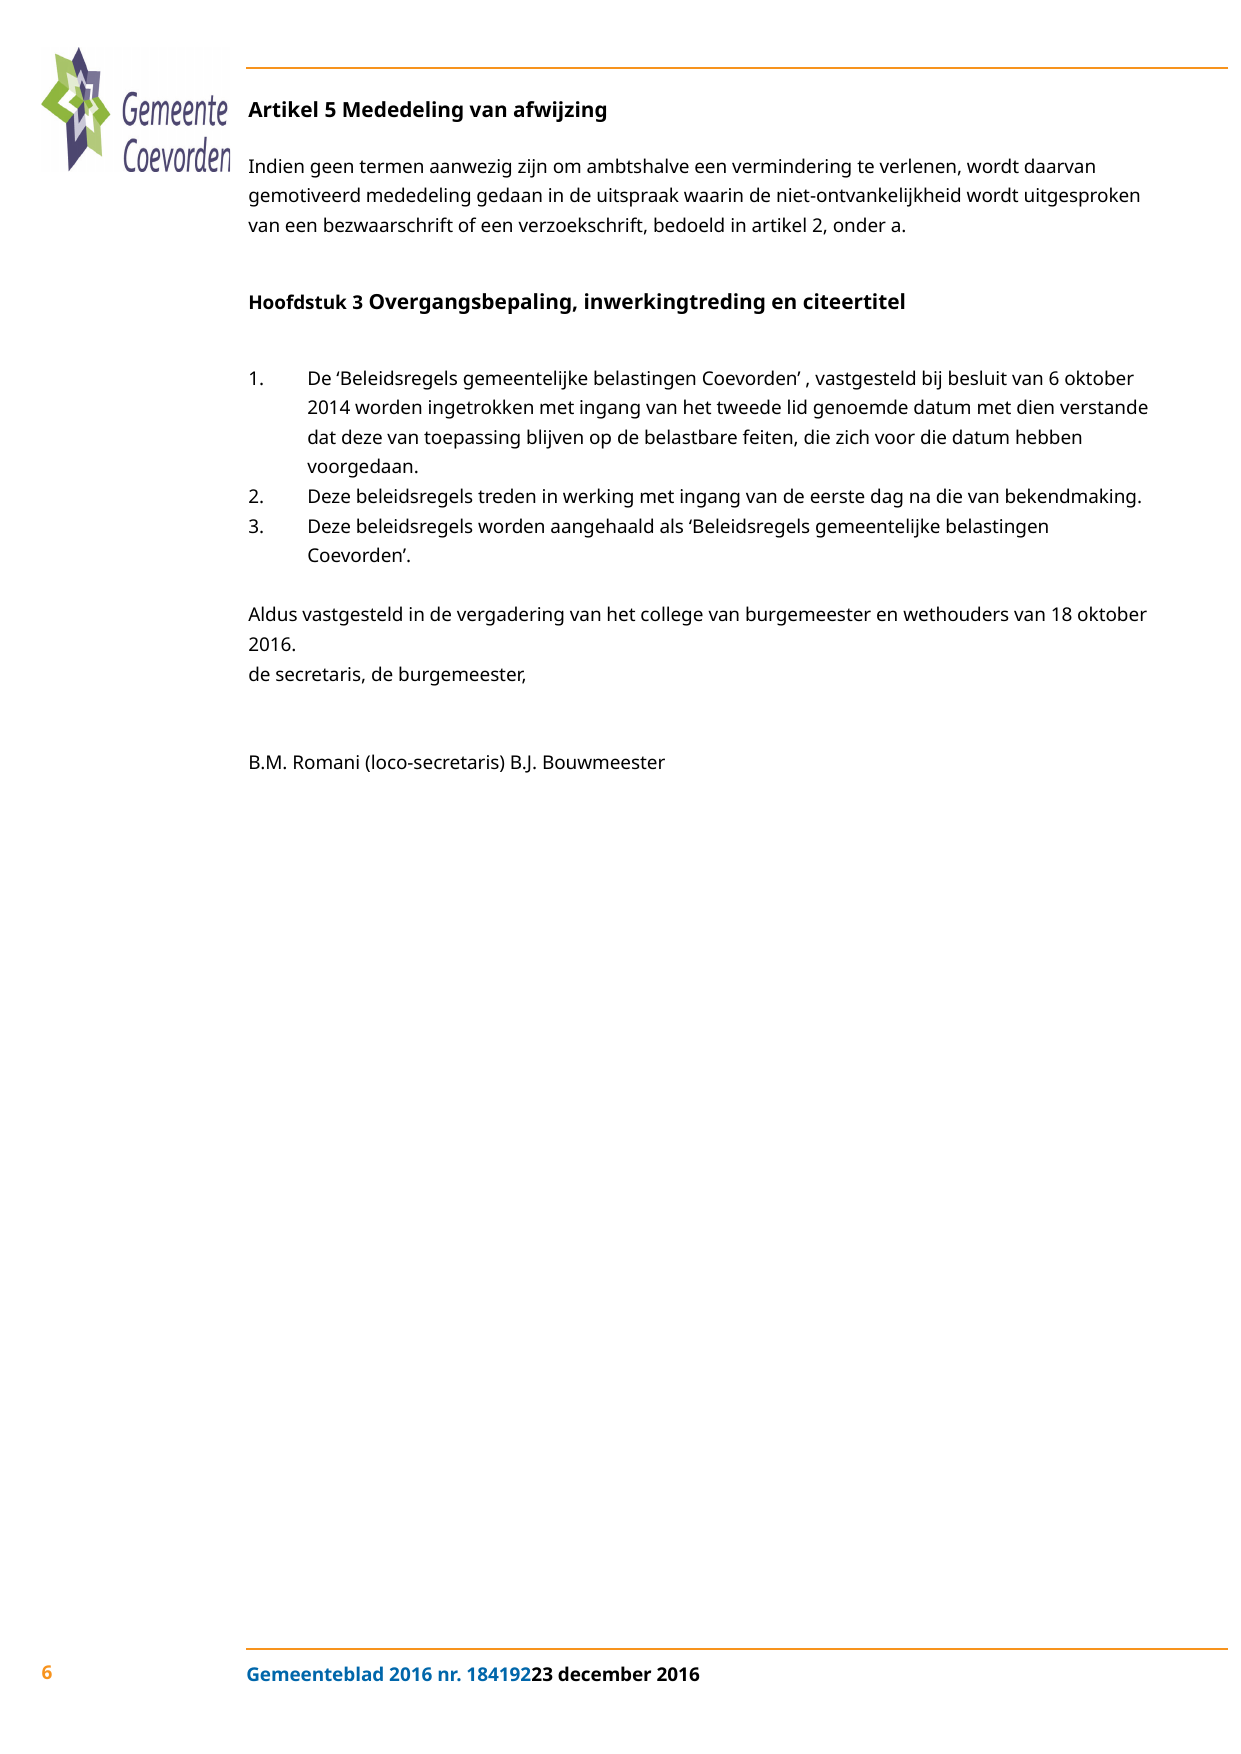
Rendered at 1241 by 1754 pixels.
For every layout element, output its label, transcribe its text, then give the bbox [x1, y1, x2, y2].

text de secretaris, de burgemeester, [248, 661, 1152, 686]
list Deze beleidsregels worden aangehaald als ‘Beleidsregels gemeentelijke belastingen Coevorden’. [248, 513, 1152, 568]
picture [41, 47, 231, 172]
text Artikel 5 Mededeling van afwijzing [248, 95, 1152, 123]
text Indien geen termen aanwezig zijn om ambtshalve een vermindering te verlenen, wordt daarvan gemotiveerd mededeling gedaan in de uitspraak waarin de niet-ontvankelijkheid wordt uitgesproken van een bezwaarschrift of een verzoekschrift, bedoeld in artikel 2, onder a. [248, 153, 1152, 238]
text Aldus vastgesteld in de vergadering van het college van burgemeester en wethouders van 18 oktober 2016. [248, 602, 1152, 657]
text B.M. Romani (loco-secretaris) B.J. Bouwmeester [248, 749, 1152, 775]
text Hoofdstuk 3 Overgangsbepaling, inwerkingtreding en citeertitel [248, 287, 1152, 316]
list De ‘Beleidsregels gemeentelijke belastingen Coevorden’ , vastgesteld bij besluit van 6 oktober 2014 worden ingetrokken met ingang van het tweede lid genoemde datum met dien verstande dat deze van toepassing blijven op de belastbare feiten, die zich voor die datum hebben voorgedaan. [248, 365, 1152, 479]
list Deze beleidsregels treden in werking met ingang van de eerste dag na die van bekendmaking. [248, 483, 1152, 509]
